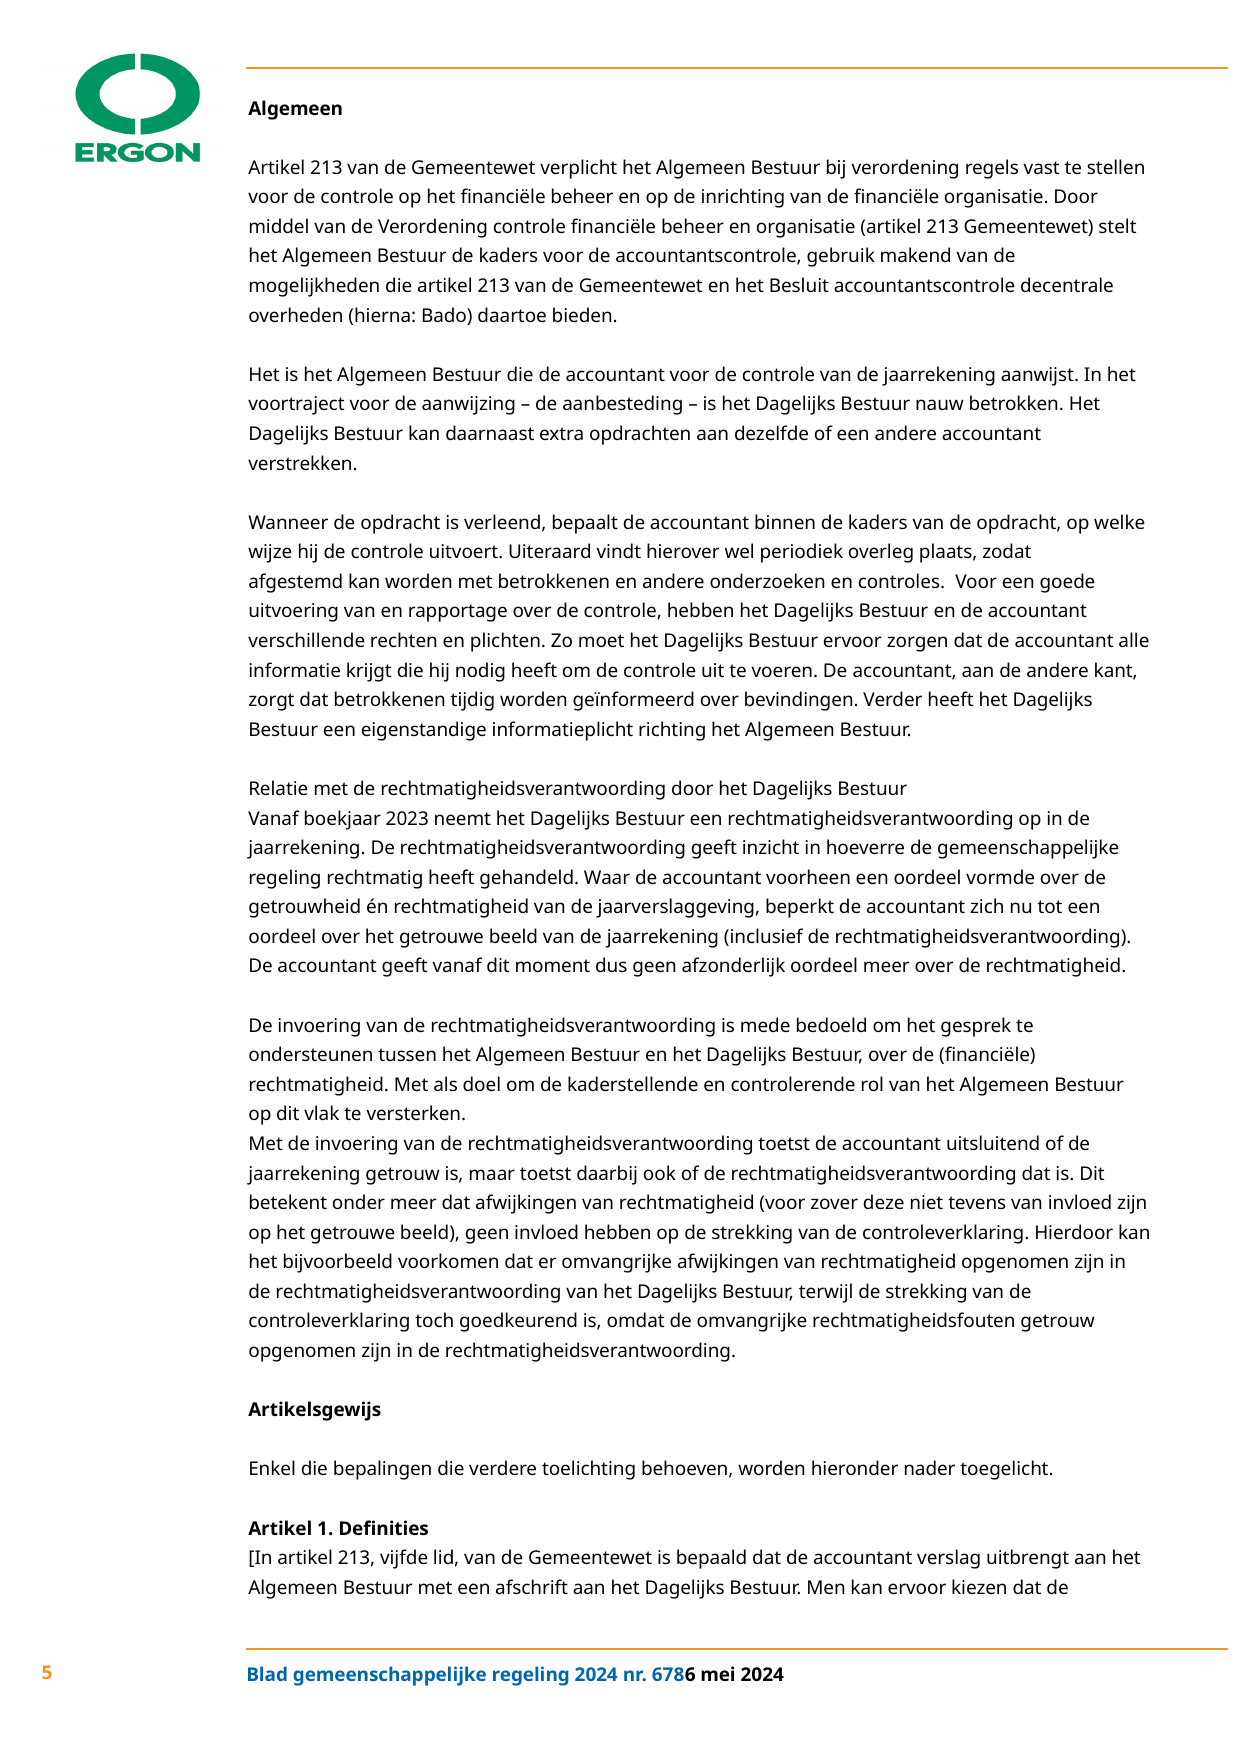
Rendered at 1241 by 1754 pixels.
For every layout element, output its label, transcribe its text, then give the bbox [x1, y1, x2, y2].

text Relatie met de rechtmatigheidsverantwoording door het Dagelijks Bestuur [248, 775, 1152, 801]
picture [41, 47, 231, 172]
text Artikelsgewijs [248, 1396, 1152, 1422]
text Vanaf boekjaar 2023 neemt het Dagelijks Bestuur een rechtmatigheidsverantwoording op in de jaarrekening. De rechtmatigheidsverantwoording geeft inzicht in hoeverre de gemeenschappelijke regeling rechtmatig heeft gehandeld. Waar de accountant voorheen een oordeel vormde over de getrouwheid én rechtmatigheid van de jaarverslaggeving, beperkt de accountant zich nu tot een oordeel over het getrouwe beeld van de jaarrekening (inclusief de rechtmatigheidsverantwoording). De accountant geeft vanaf dit moment dus geen afzonderlijk oordeel meer over de rechtmatigheid. [248, 805, 1152, 978]
text Het is het Algemeen Bestuur die de accountant voor de controle van de jaarrekening aanwijst. In het voortraject voor de aanwijzing – de aanbesteding – is het Dagelijks Bestuur nauw betrokken. Het Dagelijks Bestuur kan daarnaast extra opdrachten aan dezelfde of een andere accountant verstrekken. [248, 361, 1152, 476]
text Enkel die bepalingen die verdere toelichting behoeven, worden hieronder nader toegelicht. [248, 1456, 1152, 1481]
text Artikel 213 van de Gemeentewet verplicht het Algemeen Bestuur bij verordening regels vast te stellen voor de controle op het financiële beheer en op de inrichting van de financiële organisatie. Door middel van de Verordening controle financiële beheer en organisatie (artikel 213 Gemeentewet) stelt het Algemeen Bestuur de kaders voor de accountantscontrole, gebruik makend van de mogelijkheden die artikel 213 van de Gemeentewet en het Besluit accountantscontrole decentrale overheden (hierna: Bado) daartoe bieden. [248, 154, 1152, 328]
text [In artikel 213, vijfde lid, van de Gemeentewet is bepaald dat de accountant verslag uitbrengt aan het Algemeen Bestuur met een afschrift aan het Dagelijks Bestuur. Men kan ervoor kiezen dat de [248, 1544, 1152, 1600]
text De invoering van de rechtmatigheidsverantwoording is mede bedoeld om het gesprek te ondersteunen tussen het Algemeen Bestuur en het Dagelijks Bestuur, over de (financiële) rechtmatigheid. Met als doel om de kaderstellende en controlerende rol van het Algemeen Bestuur op dit vlak te versterken. [248, 1012, 1152, 1126]
text Artikel 1. Definities [248, 1515, 1152, 1541]
text Wanneer de opdracht is verleend, bepaalt de accountant binnen de kaders van de opdracht, op welke wijze hij de controle uitvoert. Uiteraard vindt hierover wel periodiek overleg plaats, zodat afgestemd kan worden met betrokkenen en andere onderzoeken en controles. Voor een goede uitvoering van en rapportage over de controle, hebben het Dagelijks Bestuur en de accountant verschillende rechten en plichten. Zo moet het Dagelijks Bestuur ervoor zorgen dat de accountant alle informatie krijgt die hij nodig heeft om de controle uit te voeren. De accountant, aan de andere kant, zorgt dat betrokkenen tijdig worden geïnformeerd over bevindingen. Verder heeft het Dagelijks Bestuur een eigenstandige informatieplicht richting het Algemeen Bestuur. [248, 509, 1152, 742]
text Algemeen [248, 95, 1152, 121]
text Met de invoering van de rechtmatigheidsverantwoording toetst de accountant uitsluitend of de jaarrekening getrouw is, maar toetst daarbij ook of de rechtmatigheidsverantwoording dat is. Dit betekent onder meer dat afwijkingen van rechtmatigheid (voor zover deze niet tevens van invloed zijn op het getrouwe beeld), geen invloed hebben op de strekking van de controleverklaring. Hierdoor kan het bijvoorbeeld voorkomen dat er omvangrijke afwijkingen van rechtmatigheid opgenomen zijn in de rechtmatigheidsverantwoording van het Dagelijks Bestuur, terwijl de strekking van de controleverklaring toch goedkeurend is, omdat de omvangrijke rechtmatigheidsfouten getrouw opgenomen zijn in de rechtmatigheidsverantwoording. [248, 1130, 1152, 1363]
